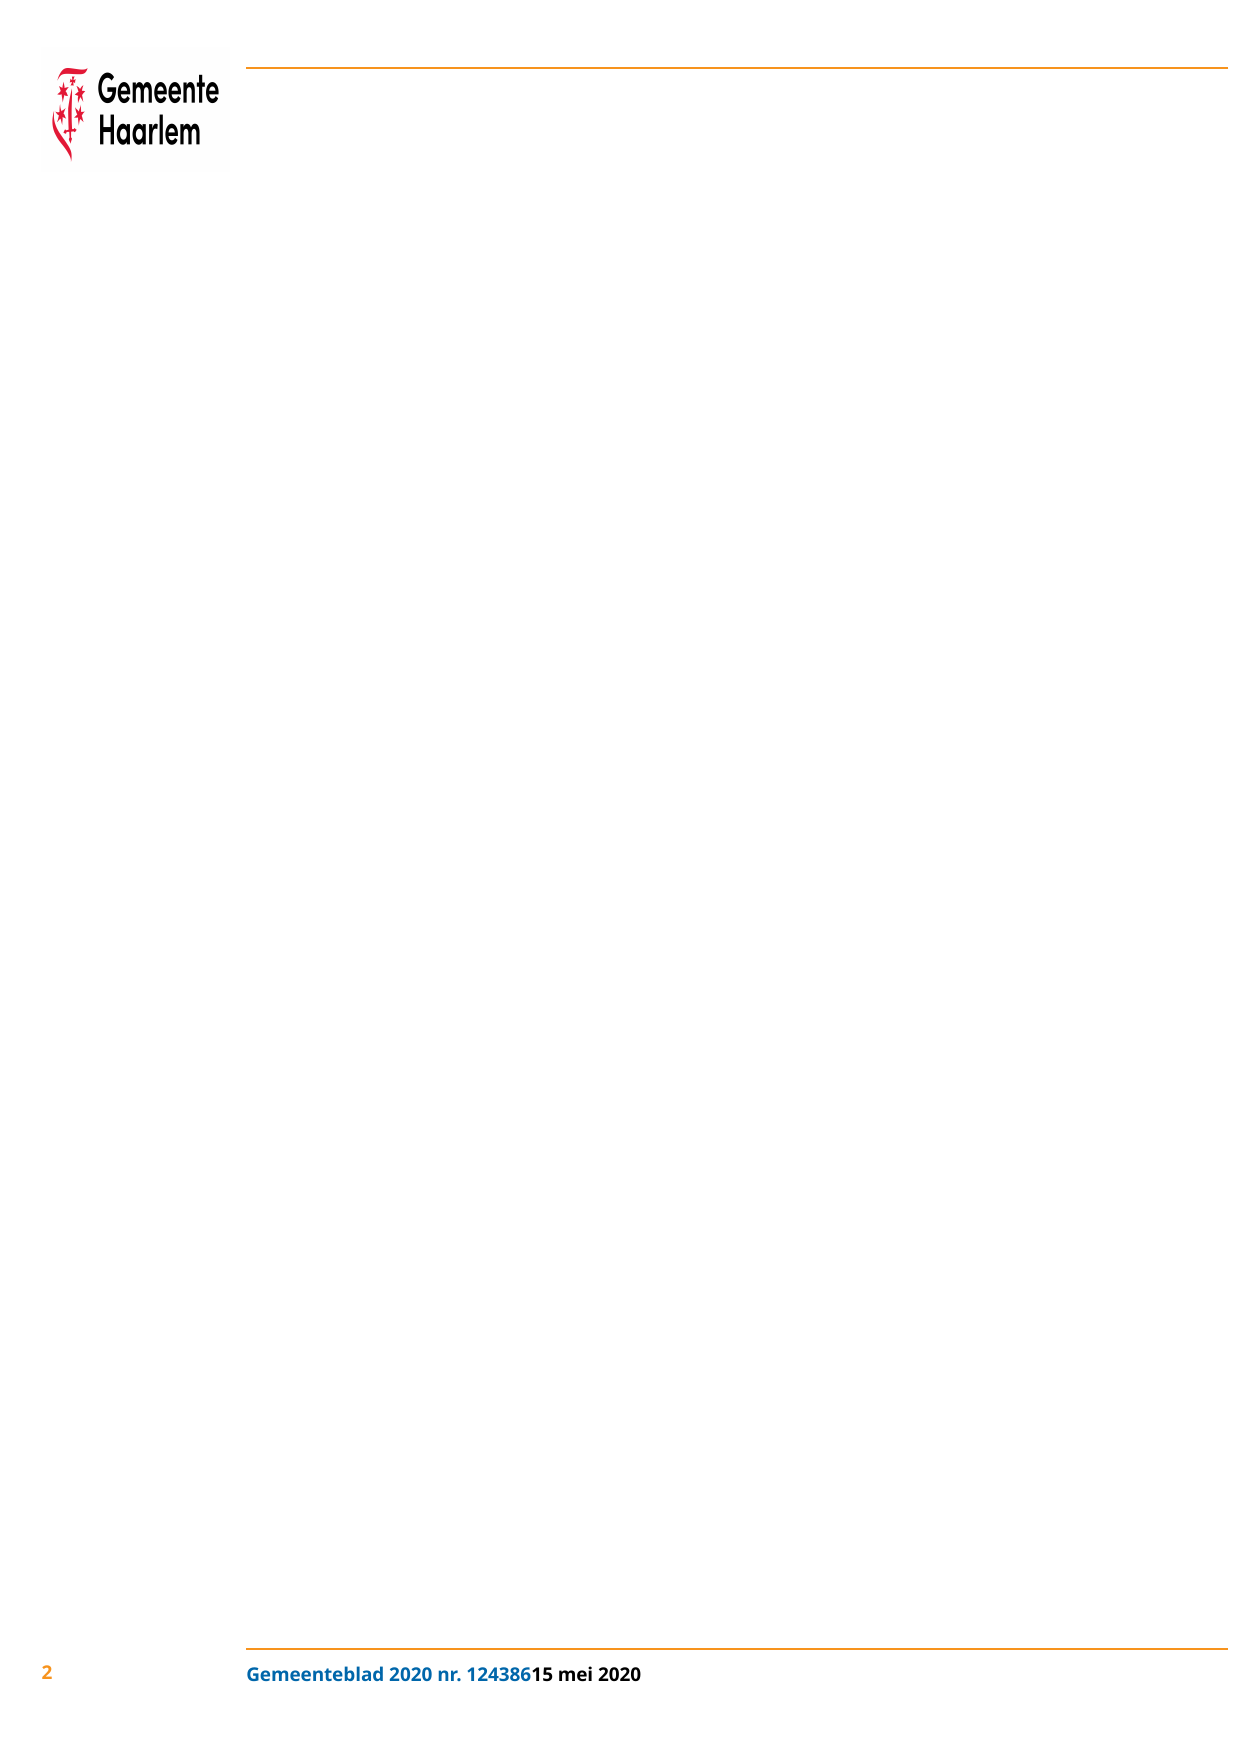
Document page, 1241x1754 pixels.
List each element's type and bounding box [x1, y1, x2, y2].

picture [41, 47, 231, 172]
